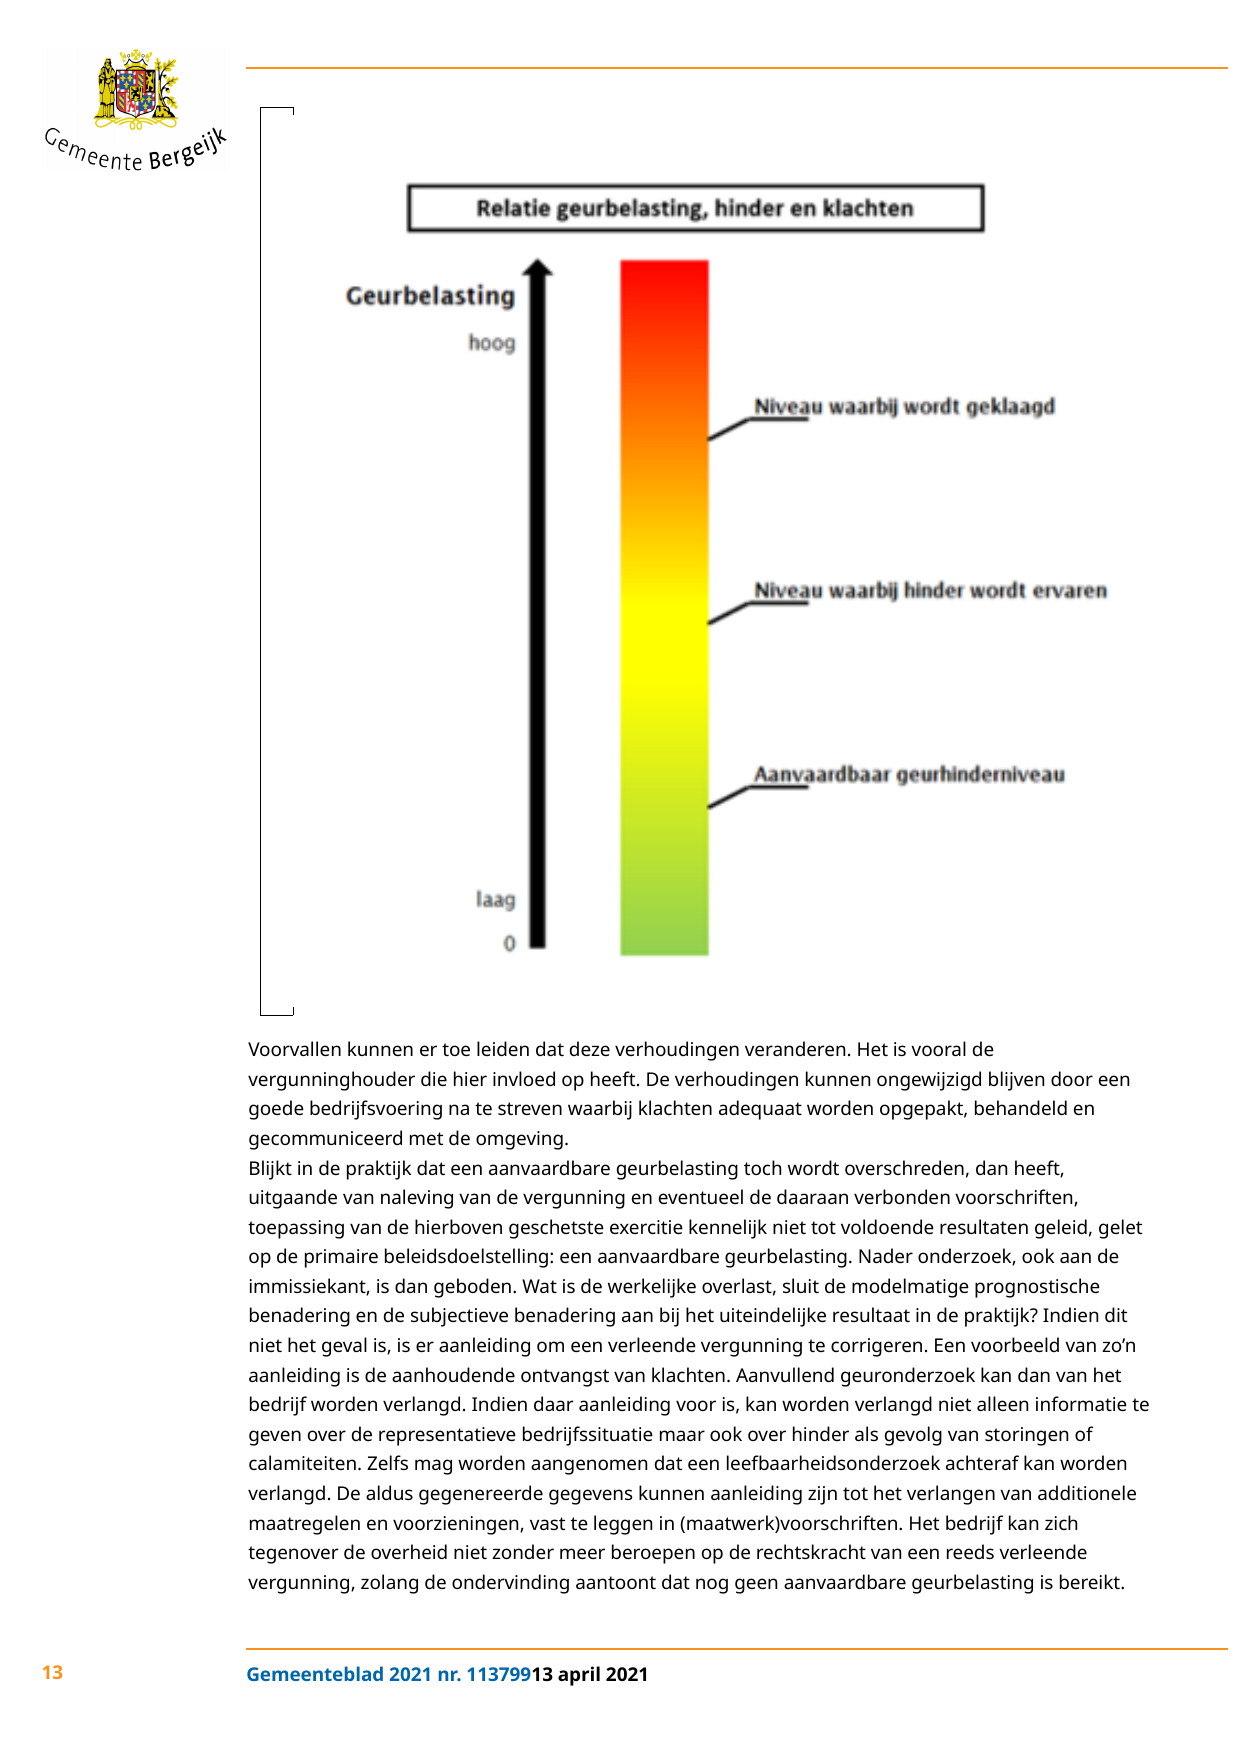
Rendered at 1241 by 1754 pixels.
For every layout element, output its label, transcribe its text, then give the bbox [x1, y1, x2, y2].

text Voorvallen kunnen er toe leiden dat deze verhoudingen veranderen. Het is vooral de vergunninghouder die hier invloed op heeft. De verhoudingen kunnen ongewijzigd blijven door een goede bedrijfsvoering na te streven waarbij klachten adequaat worden opgepakt, behandeld en gecommuniceerd met de omgeving. [248, 1036, 1152, 1151]
text Blijkt in de praktijk dat een aanvaardbare geurbelasting toch wordt overschreden, dan heeft, uitgaande van naleving van de vergunning en eventueel de daaraan verbonden voorschriften, toepassing van de hierboven geschetste exercitie kennelijk niet tot voldoende resultaten geleid, gelet op de primaire beleidsdoelstelling: een aanvaardbare geurbelasting. Nader onderzoek, ook aan de immissiekant, is dan geboden. Wat is de werkelijke overlast, sluit de modelmatige prognostische benadering en de subjectieve benadering aan bij het uiteindelijke resultaat in de praktijk? Indien dit niet het geval is, is er aanleiding om een verleende vergunning te corrigeren. Een voorbeeld van zo’n aanleiding is de aanhoudende ontvangst van klachten. Aanvullend geuronderzoek kan dan van het bedrijf worden verlangd. Indien daar aanleiding voor is, kan worden verlangd niet alleen informatie te geven over de representatieve bedrijfssituatie maar ook over hinder als gevolg van storingen of calamiteiten. Zelfs mag worden aangenomen dat een leefbaarheidsonderzoek achteraf kan worden verlangd. De aldus gegenereerde gegevens kunnen aanleiding zijn tot het verlangen van additionele maatregelen en voorzieningen, vast te leggen in (maatwerk)voorschriften. Het bedrijf kan zich tegenover de overheid niet zonder meer beroepen op de rechtskracht van een reeds verleende vergunning, zolang de ondervinding aantoont dat nog geen aanvaardbare geurbelasting is bereikt. [248, 1155, 1152, 1595]
picture [268, 115, 1173, 1007]
picture [41, 47, 231, 172]
